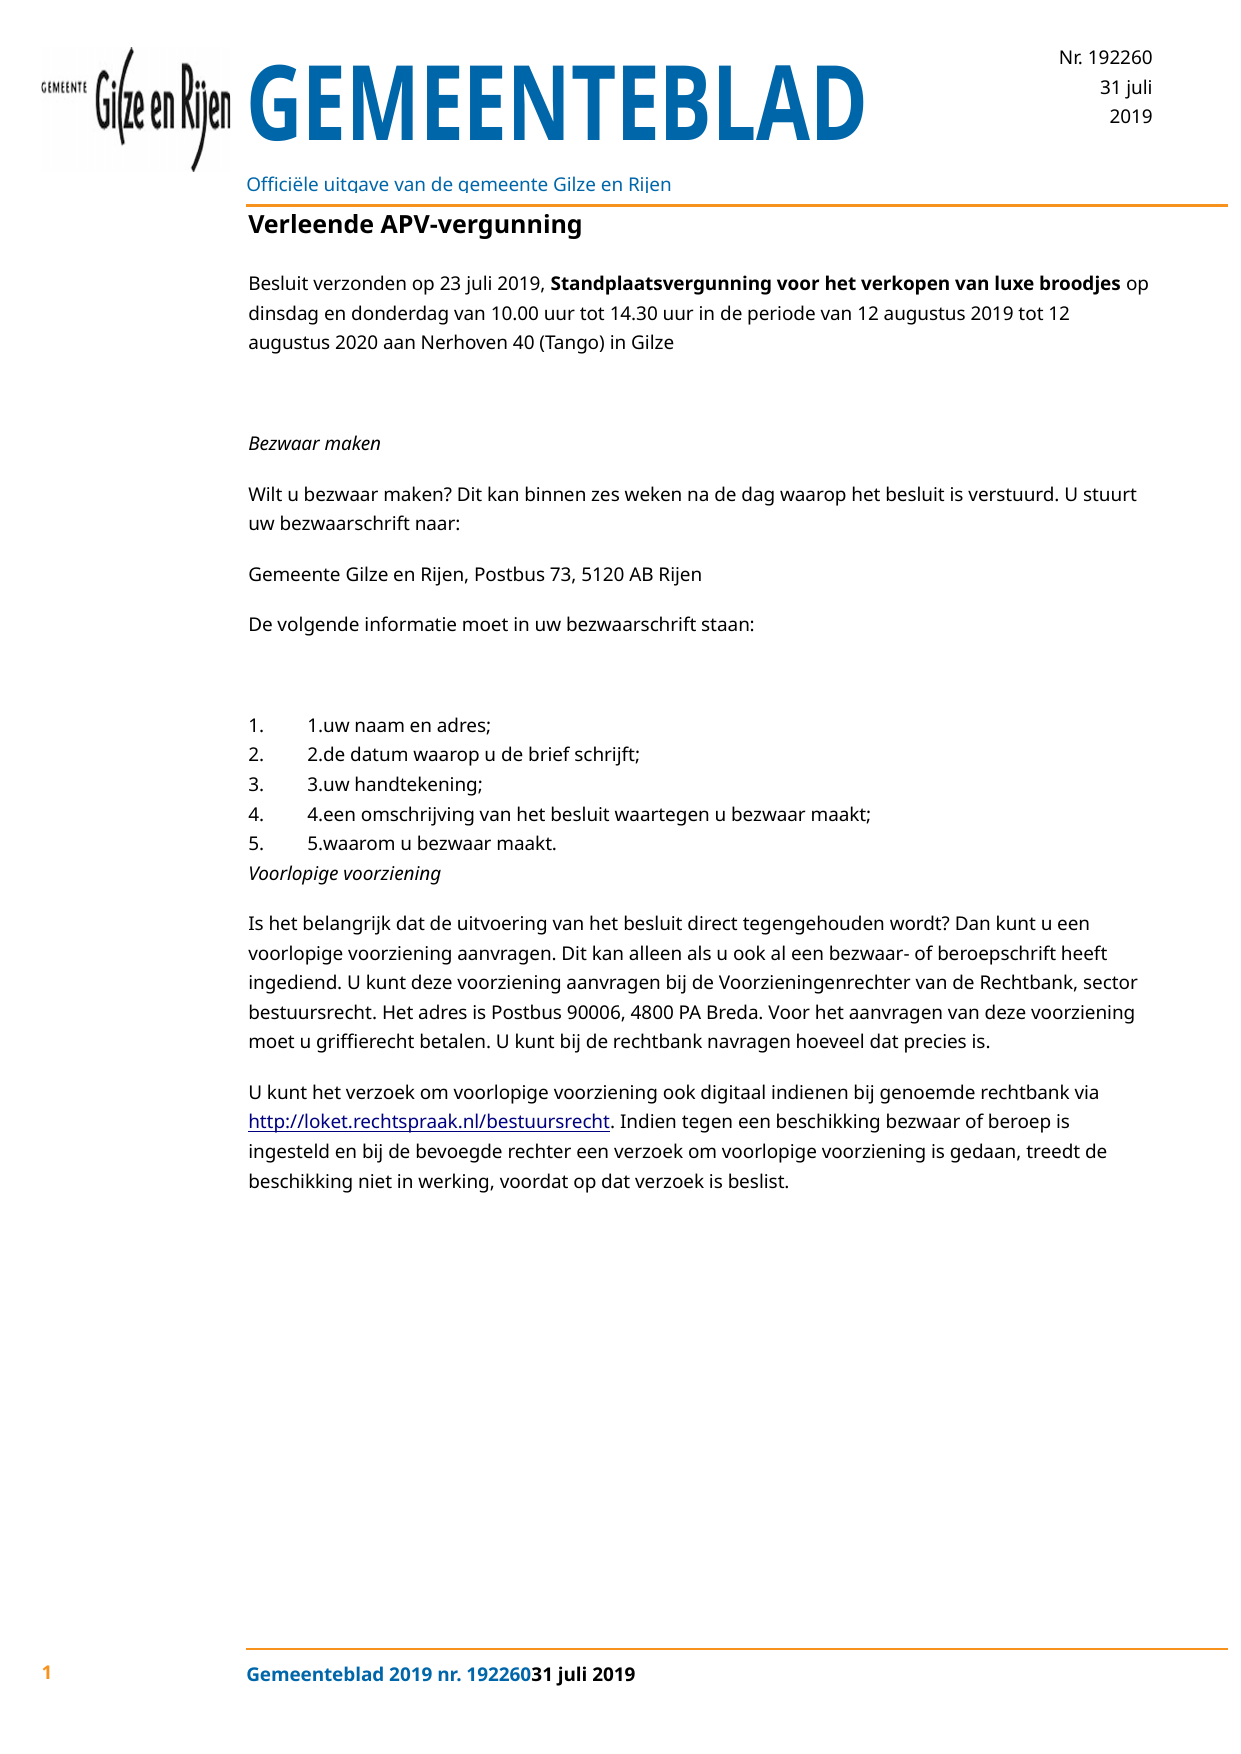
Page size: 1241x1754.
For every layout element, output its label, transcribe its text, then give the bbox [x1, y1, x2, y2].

text Bezwaar maken [248, 430, 1152, 456]
text Gemeente Gilze en Rijen, Postbus 73, 5120 AB Rijen [248, 561, 1152, 586]
text Is het belangrijk dat de uitvoering van het besluit direct tegengehouden wordt? Dan kunt u een voorlopige voorziening aanvragen. Dit kan alleen als u ook al een bezwaar- of beroepschrift heeft ingediend. U kunt deze voorziening aanvragen bij de Voorzieningenrechter van de Rechtbank, sector bestuursrecht. Het adres is Postbus 90006, 4800 PA Breda. Voor het aanvragen van deze voorziening moet u griffierecht betalen. U kunt bij de rechtbank navragen hoeveel dat precies is. [248, 910, 1152, 1054]
text Wilt u bezwaar maken? Dit kan binnen zes weken na de dag waarop het besluit is verstuurd. U stuurt uw bezwaarschrift naar: [248, 481, 1152, 536]
text De volgende informatie moet in uw bezwaarschrift staan: [248, 611, 1152, 637]
text Besluit verzonden op 23 juli 2019, Standplaatsvergunning voor het verkopen van luxe broodjes op dinsdag en donderdag van 10.00 uur tot 14.30 uur in de periode van 12 augustus 2019 tot 12 augustus 2020 aan Nerhoven 40 (Tango) in Gilze [248, 270, 1152, 355]
list 5.waarom u bezwaar maakt. [248, 830, 1152, 856]
text U kunt het verzoek om voorlopige voorziening ook digitaal indienen bij genoemde rechtbank via http://loket.rechtspraak.nl/bestuursrecht. Indien tegen een beschikking bezwaar of beroep is ingesteld en bij de bevoegde rechter een verzoek om voorlopige voorziening is gedaan, treedt de beschikking niet in werking, voordat op dat verzoek is beslist. [248, 1079, 1152, 1193]
list 3.uw handtekening; [248, 771, 1152, 797]
list 1.uw naam en adres; [248, 712, 1152, 738]
list 4.een omschrijving van het besluit waartegen u bezwaar maakt; [248, 801, 1152, 826]
text Verleende APV-vergunning [248, 207, 1152, 241]
picture [41, 47, 231, 172]
list 2.de datum waarop u de brief schrijft; [248, 742, 1152, 767]
text Voorlopige voorziening [248, 860, 1152, 886]
